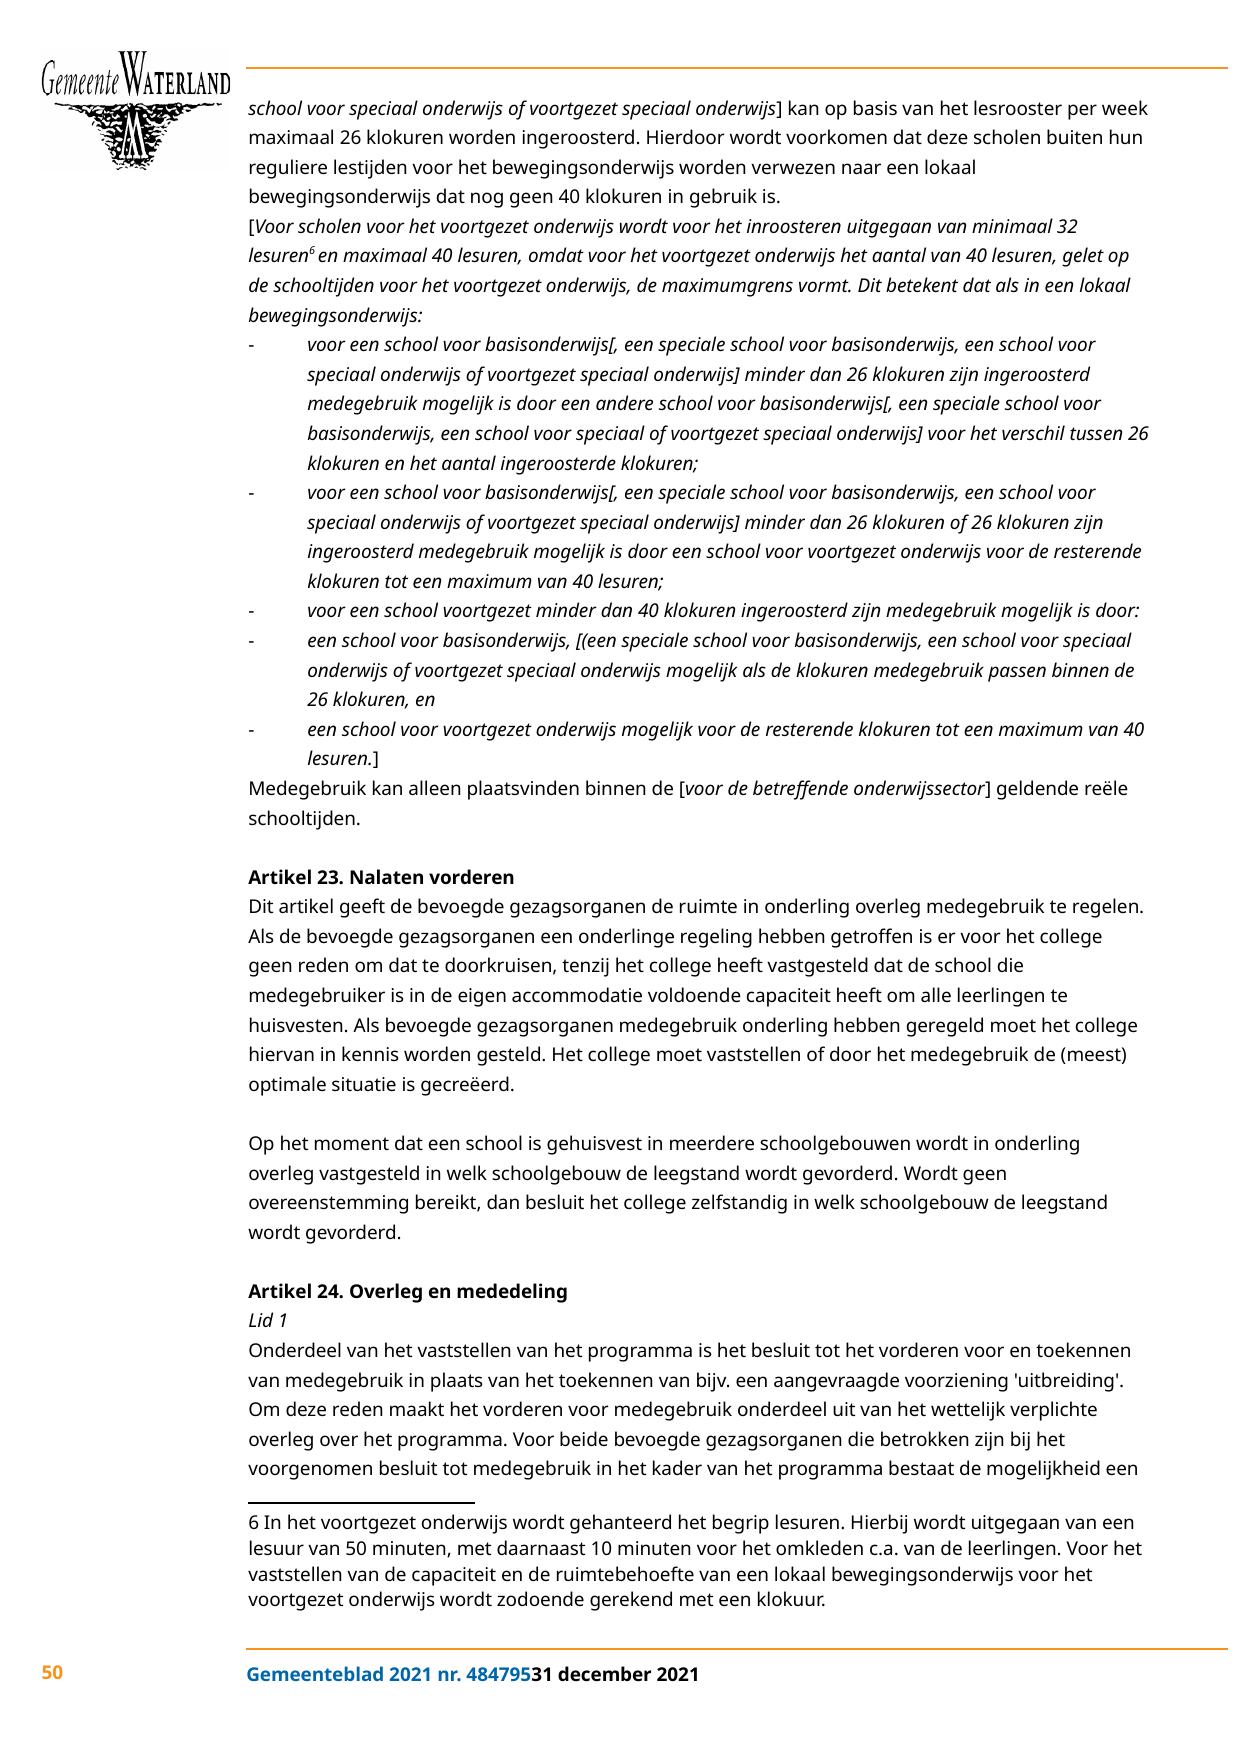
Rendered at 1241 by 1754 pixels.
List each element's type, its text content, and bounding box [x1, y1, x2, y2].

list voor een school voor basisonderwijs[, een speciale school voor basisonderwijs, een school voor speciaal onderwijs of voortgezet speciaal onderwijs] minder dan 26 klokuren of 26 klokuren zijn ingeroosterd medegebruik mogelijk is door een school voor voortgezet onderwijs voor de resterende klokuren tot een maximum van 40 lesuren; [248, 479, 1152, 594]
text [Voor scholen voor het voortgezet onderwijs wordt voor het inroosteren uitgegaan van minimaal 32 lesurenen maximaal 40 lesuren, omdat voor het voortgezet onderwijs het aantal van 40 lesuren, gelet op de schooltijden voor het voortgezet onderwijs, de maximumgrens vormt. Dit betekent dat als in een lokaal bewegingsonderwijs: [248, 213, 1152, 328]
text In het voortgezet onderwijs wordt gehanteerd het begrip lesuren. Hierbij wordt uitgegaan van een lesuur van 50 minuten, met daarnaast 10 minuten voor het omkleden c.a. van de leerlingen. Voor het vaststellen van de capaciteit en de ruimtebehoefte van een lokaal bewegingsonderwijs voor het voortgezet onderwijs wordt zodoende gerekend met een klokuur. [248, 1509, 1152, 1612]
text Op het moment dat een school is gehuisvest in meerdere schoolgebouwen wordt in onderling overleg vastgesteld in welk schoolgebouw de leegstand wordt gevorderd. Wordt geen overeenstemming bereikt, dan besluit het college zelfstandig in welk schoolgebouw de leegstand wordt gevorderd. [248, 1130, 1152, 1245]
list een school voor basisonderwijs, [(een speciale school voor basisonderwijs, een school voor speciaal onderwijs of voortgezet speciaal onderwijs mogelijk als de klokuren medegebruik passen binnen de 26 klokuren, en [248, 627, 1152, 712]
text Artikel 23. Nalaten vorderen [248, 864, 1152, 890]
text Onderdeel van het vaststellen van het programma is het besluit tot het vorderen voor en toekennen van medegebruik in plaats van het toekennen van bijv. een aangevraagde voorziening 'uitbreiding'. Om deze reden maakt het vorderen voor medegebruik onderdeel uit van het wettelijk verplichte overleg over het programma. Voor beide bevoegde gezagsorganen die betrokken zijn bij het voorgenomen besluit tot medegebruik in het kader van het programma bestaat de mogelijkheid een [248, 1337, 1152, 1481]
picture [41, 47, 231, 172]
text Dit artikel geeft de bevoegde gezagsorganen de ruimte in onderling overleg medegebruik te regelen. Als de bevoegde gezagsorganen een onderlinge regeling hebben getroffen is er voor het college geen reden om dat te doorkruisen, tenzij het college heeft vastgesteld dat de school die medegebruiker is in de eigen accommodatie voldoende capaciteit heeft om alle leerlingen te huisvesten. Als bevoegde gezagsorganen medegebruik onderling hebben geregeld moet het college hiervan in kennis worden gesteld. Het college moet vaststellen of door het medegebruik de (meest) optimale situatie is gecreëerd. [248, 893, 1152, 1097]
text Lid 1 [248, 1308, 1152, 1333]
list een school voor voortgezet onderwijs mogelijk voor de resterende klokuren tot een maximum van 40 lesuren.] [248, 716, 1152, 771]
text Artikel 24. Overleg en mededeling [248, 1278, 1152, 1304]
text Medegebruik kan alleen plaatsvinden binnen de [voor de betreffende onderwijssector] geldende reële schooltijden. [248, 775, 1152, 831]
text school voor speciaal onderwijs of voortgezet speciaal onderwijs] kan op basis van het lesrooster per week maximaal 26 klokuren worden ingeroosterd. Hierdoor wordt voorkomen dat deze scholen buiten hun reguliere lestijden voor het bewegingsonderwijs worden verwezen naar een lokaal bewegingsonderwijs dat nog geen 40 klokuren in gebruik is. [248, 95, 1152, 209]
list voor een school voortgezet minder dan 40 klokuren ingeroosterd zijn medegebruik mogelijk is door: [248, 598, 1152, 623]
list voor een school voor basisonderwijs[, een speciale school voor basisonderwijs, een school voor speciaal onderwijs of voortgezet speciaal onderwijs] minder dan 26 klokuren zijn ingeroosterd medegebruik mogelijk is door een andere school voor basisonderwijs[, een speciale school voor basisonderwijs, een school voor speciaal of voortgezet speciaal onderwijs] voor het verschil tussen 26 klokuren en het aantal ingeroosterde klokuren; [248, 331, 1152, 476]
